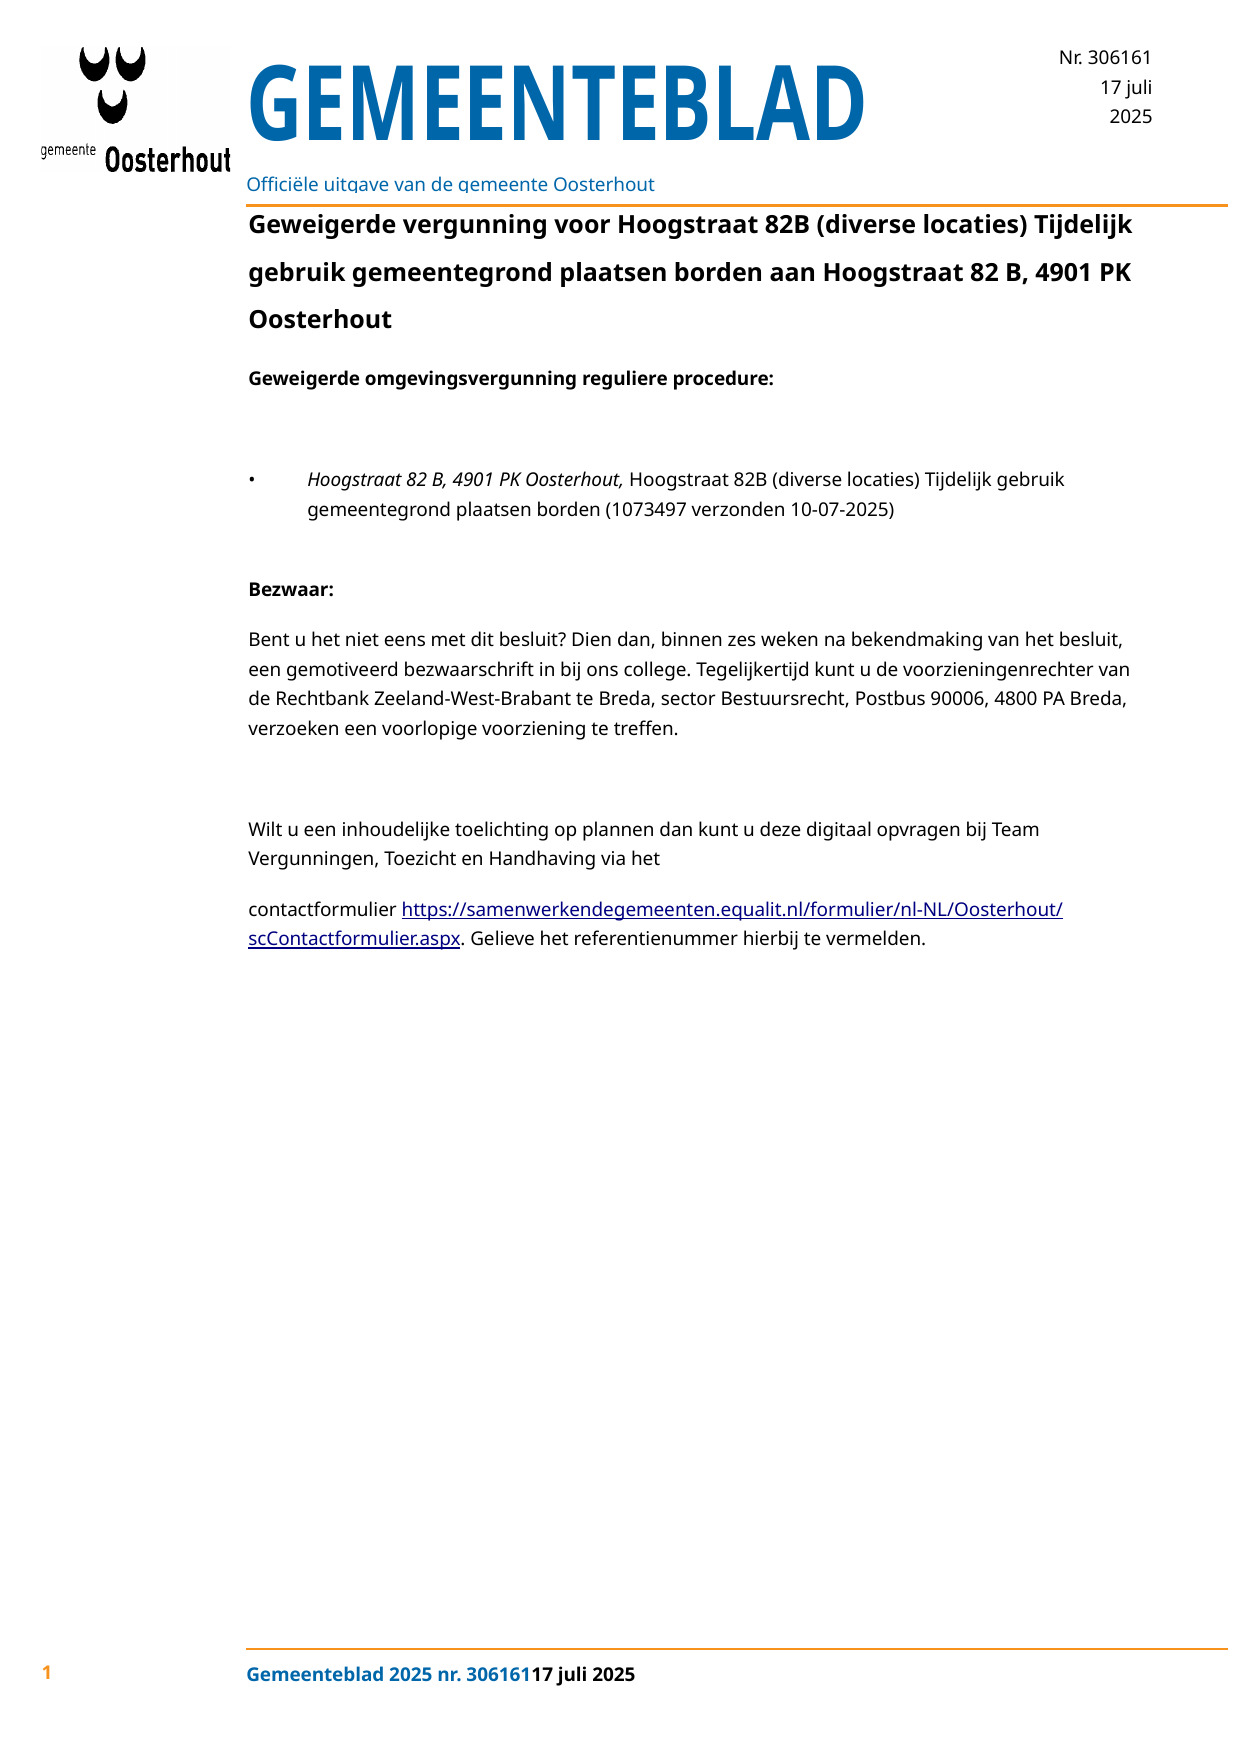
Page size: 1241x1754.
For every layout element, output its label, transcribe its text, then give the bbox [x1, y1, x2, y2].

text Bent u het niet eens met dit besluit? Dien dan, binnen zes weken na bekendmaking van het besluit, een gemotiveerd bezwaarschrift in bij ons college. Tegelijkertijd kunt u de voorzieningenrechter van de Rechtbank Zeeland-West-Brabant te Breda, sector Bestuursrecht, Postbus 90006, 4800 PA Breda, verzoeken een voorlopige voorziening te treffen. [248, 626, 1152, 741]
text Wilt u een inhoudelijke toelichting op plannen dan kunt u deze digitaal opvragen bij Team Vergunningen, Toezicht en Handhaving via het [248, 816, 1152, 871]
text Geweigerde omgevingsvergunning reguliere procedure: [248, 366, 1152, 391]
text Geweigerde vergunning voor Hoogstraat 82B (diverse locaties) Tijdelijk gebruik gemeentegrond plaatsen borden aan Hoogstraat 82 B, 4901 PK Oosterhout [248, 207, 1152, 336]
picture [41, 47, 231, 172]
list Hoogstraat 82 B, 4901 PK Oosterhout, Hoogstraat 82B (diverse locaties) Tijdelijk gebruik gemeentegrond plaatsen borden (1073497 verzonden 10-07-2025) [248, 466, 1152, 522]
text contactformulier https://samenwerkendegemeenten.equalit.nl/formulier/nl-NL/Oosterhout/scContactformulier.aspx. Gelieve het referentienummer hierbij te vermelden. [248, 896, 1152, 951]
text Bezwaar: [248, 576, 1152, 602]
